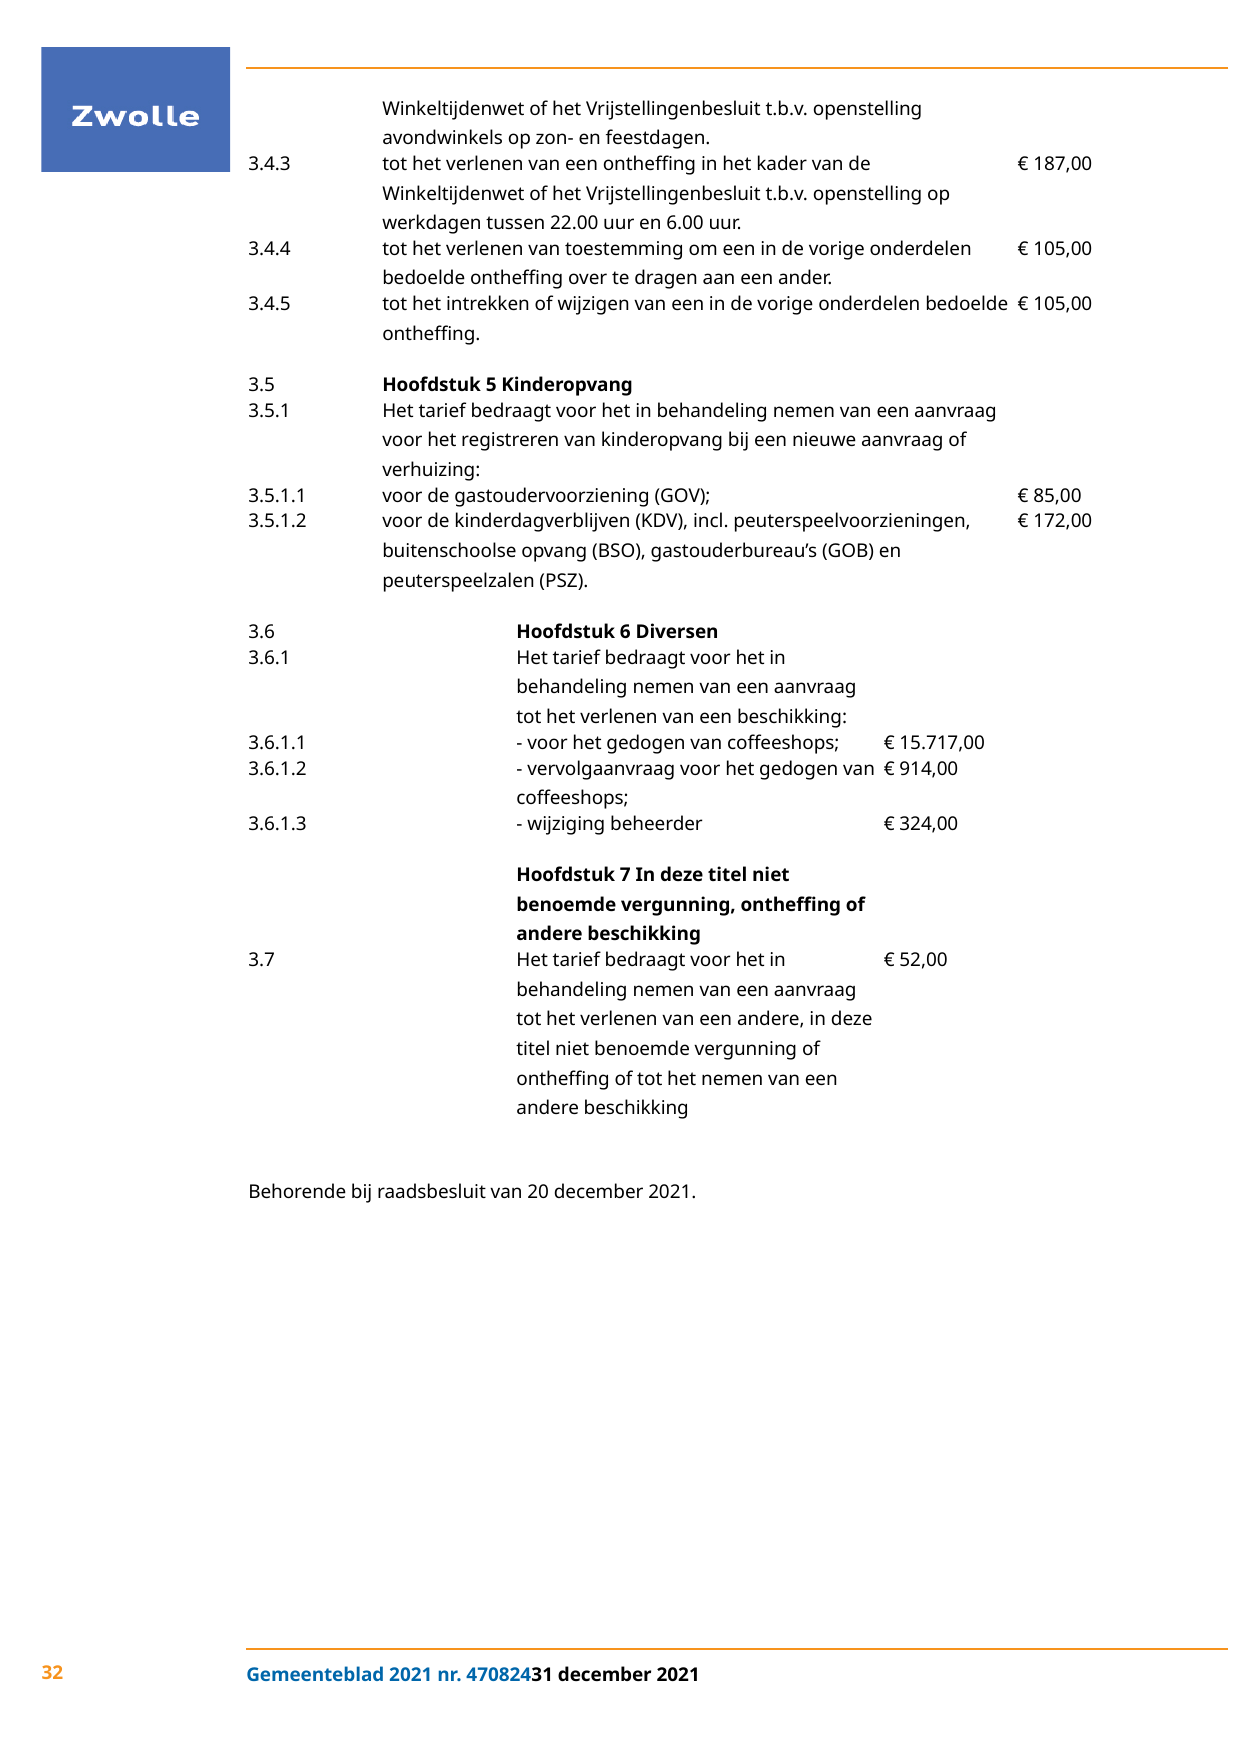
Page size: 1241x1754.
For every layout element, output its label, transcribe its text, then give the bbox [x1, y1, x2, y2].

table_cell 3.6.1.2 [248, 755, 516, 810]
table_cell Het tarief bedraagt voor het in behandeling nemen van een aanvraag tot het verlenen van een beschikking: [516, 644, 883, 729]
table_cell [248, 836, 516, 861]
table_cell tot het verlenen van toestemming om een in de vorige onderdelen bedoelde ontheffing over te dragen aan een ander. [382, 235, 1017, 290]
picture [41, 47, 231, 172]
table_cell 3.6 [248, 618, 516, 644]
table_cell 3.6.1.1 [248, 729, 516, 755]
table_cell tot het intrekken of wijzigen van een in de vorige onderdelen bedoelde ontheffing. [382, 290, 1017, 346]
table_cell 3.5.1.2 [248, 508, 382, 593]
table_cell [884, 593, 1152, 618]
table_cell [884, 861, 1152, 946]
table_cell 3.4.4 [248, 235, 382, 290]
table_cell € 52,00 [884, 946, 1152, 1120]
table_cell [248, 593, 516, 618]
table_cell € 15.717,00 [884, 729, 1152, 755]
table_cell € 914,00 [884, 755, 1152, 810]
table_cell € 172,00 [1018, 508, 1152, 593]
table_cell 3.5.1 [248, 397, 382, 482]
table_cell [884, 836, 1152, 861]
table_cell [884, 1120, 1152, 1146]
table_cell [382, 346, 1017, 371]
text Behorende bij raadsbesluit van 20 december 2021. [248, 1178, 1152, 1204]
table_cell Winkeltijdenwet of het Vrijstellingenbesluit t.b.v. openstelling avondwinkels op zon- en feestdagen. [382, 95, 1017, 150]
table_cell - voor het gedogen van coffeeshops; [516, 729, 883, 755]
table_cell 3.5.1.1 [248, 482, 382, 508]
table_cell [516, 836, 883, 861]
table_cell € 187,00 [1018, 150, 1152, 235]
table_cell voor de gastoudervoorziening (GOV); [382, 482, 1017, 508]
table_cell [248, 1120, 516, 1146]
table_cell [516, 1120, 883, 1146]
table_cell Hoofdstuk 6 Diversen [516, 618, 883, 644]
table_cell [1018, 397, 1152, 482]
table_cell Het tarief bedraagt voor het in behandeling nemen van een aanvraag tot het verlenen van een andere, in deze titel niet benoemde vergunning of ontheffing of tot het nemen van een andere beschikking [516, 946, 883, 1120]
table_cell [1018, 95, 1152, 150]
table_cell [884, 644, 1152, 729]
table_cell - wijziging beheerder [516, 810, 883, 836]
table_cell € 105,00 [1018, 290, 1152, 346]
table_cell 3.4.3 [248, 150, 382, 235]
table_cell [1018, 371, 1152, 397]
table_cell tot het verlenen van een ontheffing in het kader van de Winkeltijdenwet of het Vrijstellingenbesluit t.b.v. openstelling op werkdagen tussen 22.00 uur en 6.00 uur. [382, 150, 1017, 235]
table_cell [248, 861, 516, 946]
table_cell - vervolgaanvraag voor het gedogen van coffeeshops; [516, 755, 883, 810]
table_cell 3.6.1.3 [248, 810, 516, 836]
table_cell [248, 346, 382, 371]
table_cell 3.6.1 [248, 644, 516, 729]
table_cell € 85,00 [1018, 482, 1152, 508]
table_cell Hoofdstuk 5 Kinderopvang [382, 371, 1017, 397]
table_cell 3.4.5 [248, 290, 382, 346]
table_cell voor de kinderdagverblijven (KDV), incl. peuterspeelvoorzieningen, buitenschoolse opvang (BSO), gastouderbureau’s (GOB) en peuterspeelzalen (PSZ). [382, 508, 1017, 593]
table_cell 3.7 [248, 946, 516, 1120]
table_cell [516, 593, 883, 618]
table_cell € 324,00 [884, 810, 1152, 836]
table_cell 3.5 [248, 371, 382, 397]
table_cell [884, 618, 1152, 644]
table_cell Hoofdstuk 7 In deze titel niet benoemde vergunning, ontheffing of andere beschikking [516, 861, 883, 946]
table_cell Het tarief bedraagt voor het in behandeling nemen van een aanvraag voor het registreren van kinderopvang bij een nieuwe aanvraag of verhuizing: [382, 397, 1017, 482]
table_cell € 105,00 [1018, 235, 1152, 290]
table_cell [1018, 346, 1152, 371]
table_cell [248, 95, 382, 150]
